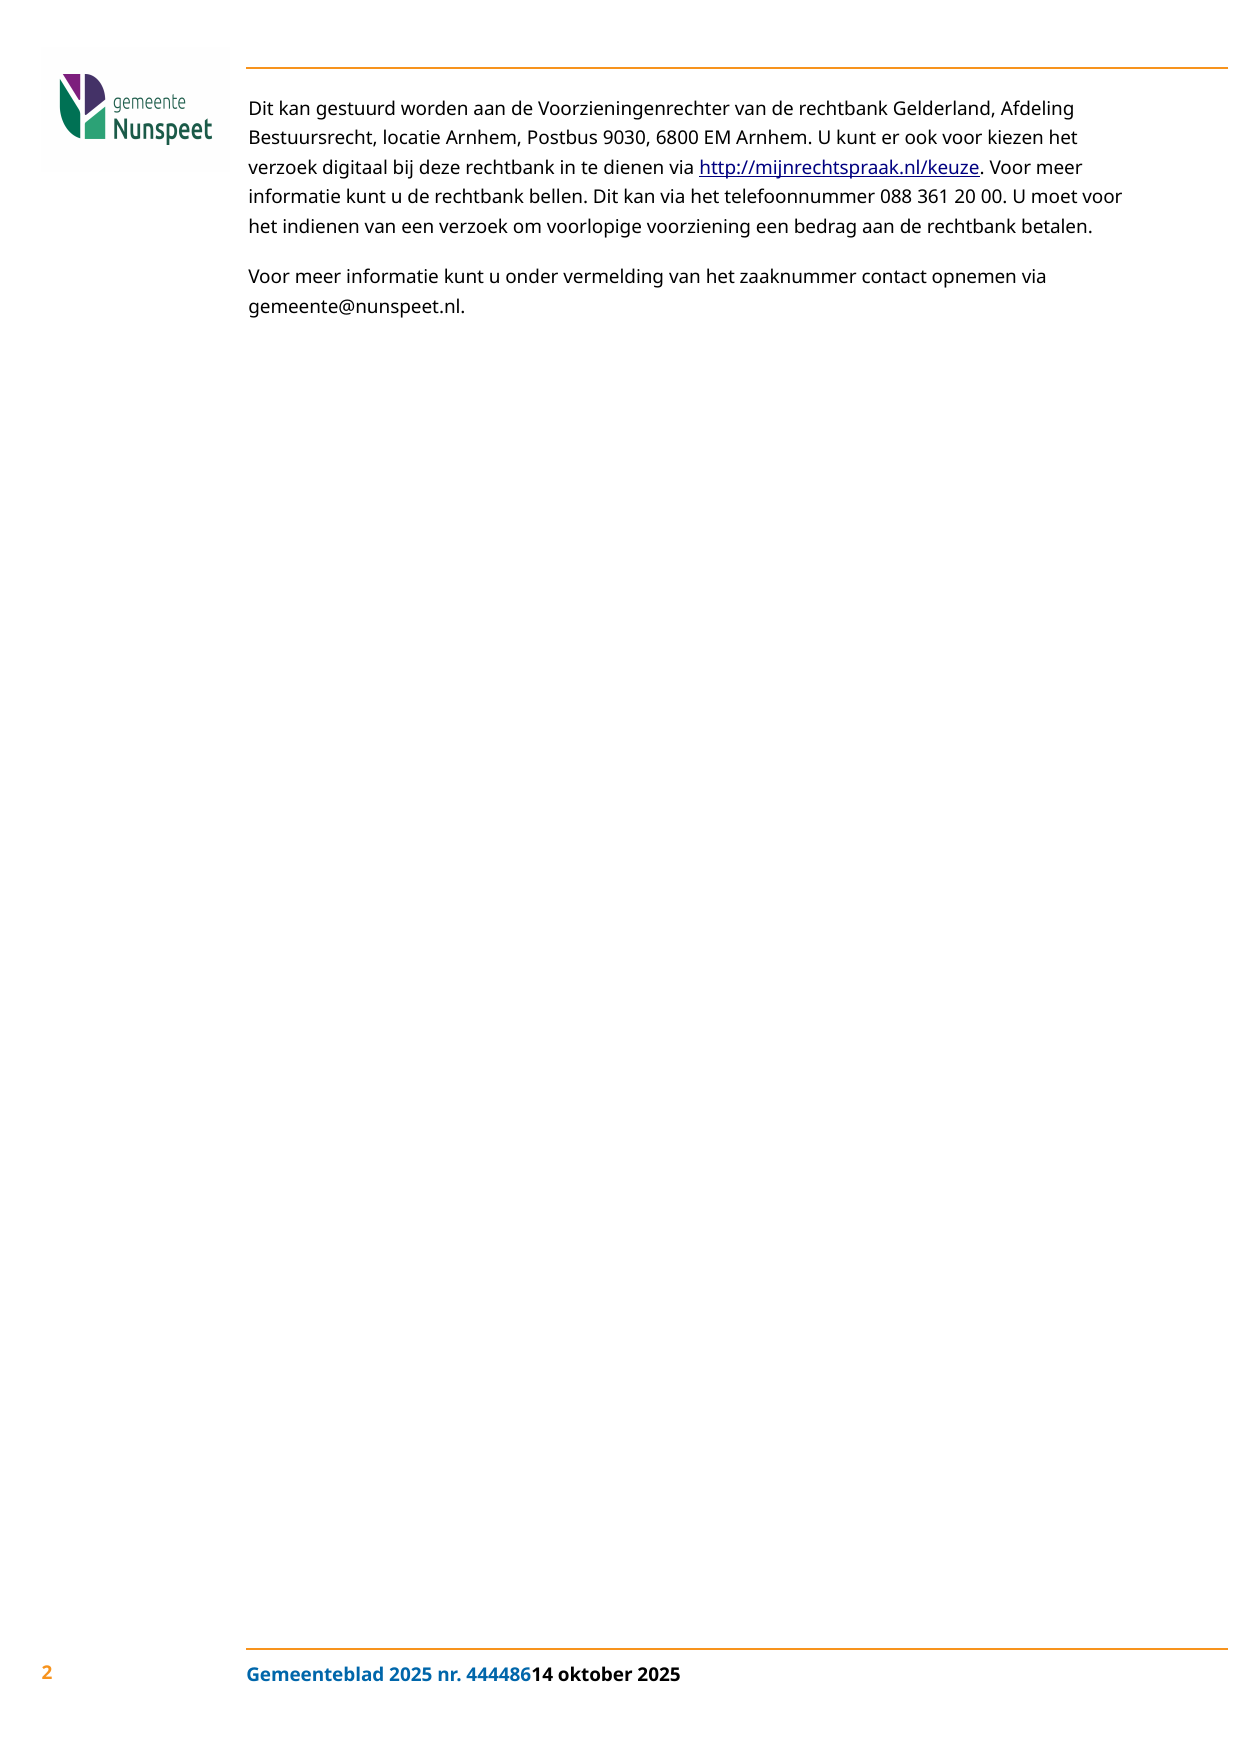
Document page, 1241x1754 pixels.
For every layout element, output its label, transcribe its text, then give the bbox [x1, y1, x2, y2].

text Dit kan gestuurd worden aan de Voorzieningenrechter van de rechtbank Gelderland, Afdeling Bestuursrecht, locatie Arnhem, Postbus 9030, 6800 EM Arnhem. U kunt er ook voor kiezen het verzoek digitaal bij deze rechtbank in te dienen via http://mijnrechtspraak.nl/keuze. Voor meer informatie kunt u de rechtbank bellen. Dit kan via het telefoonnummer 088 361 20 00. U moet voor het indienen van een verzoek om voorlopige voorziening een bedrag aan de rechtbank betalen. [248, 95, 1152, 239]
text Voor meer informatie kunt u onder vermelding van het zaaknummer contact opnemen via gemeente@nunspeet.nl. [248, 263, 1152, 319]
picture [41, 47, 231, 172]
